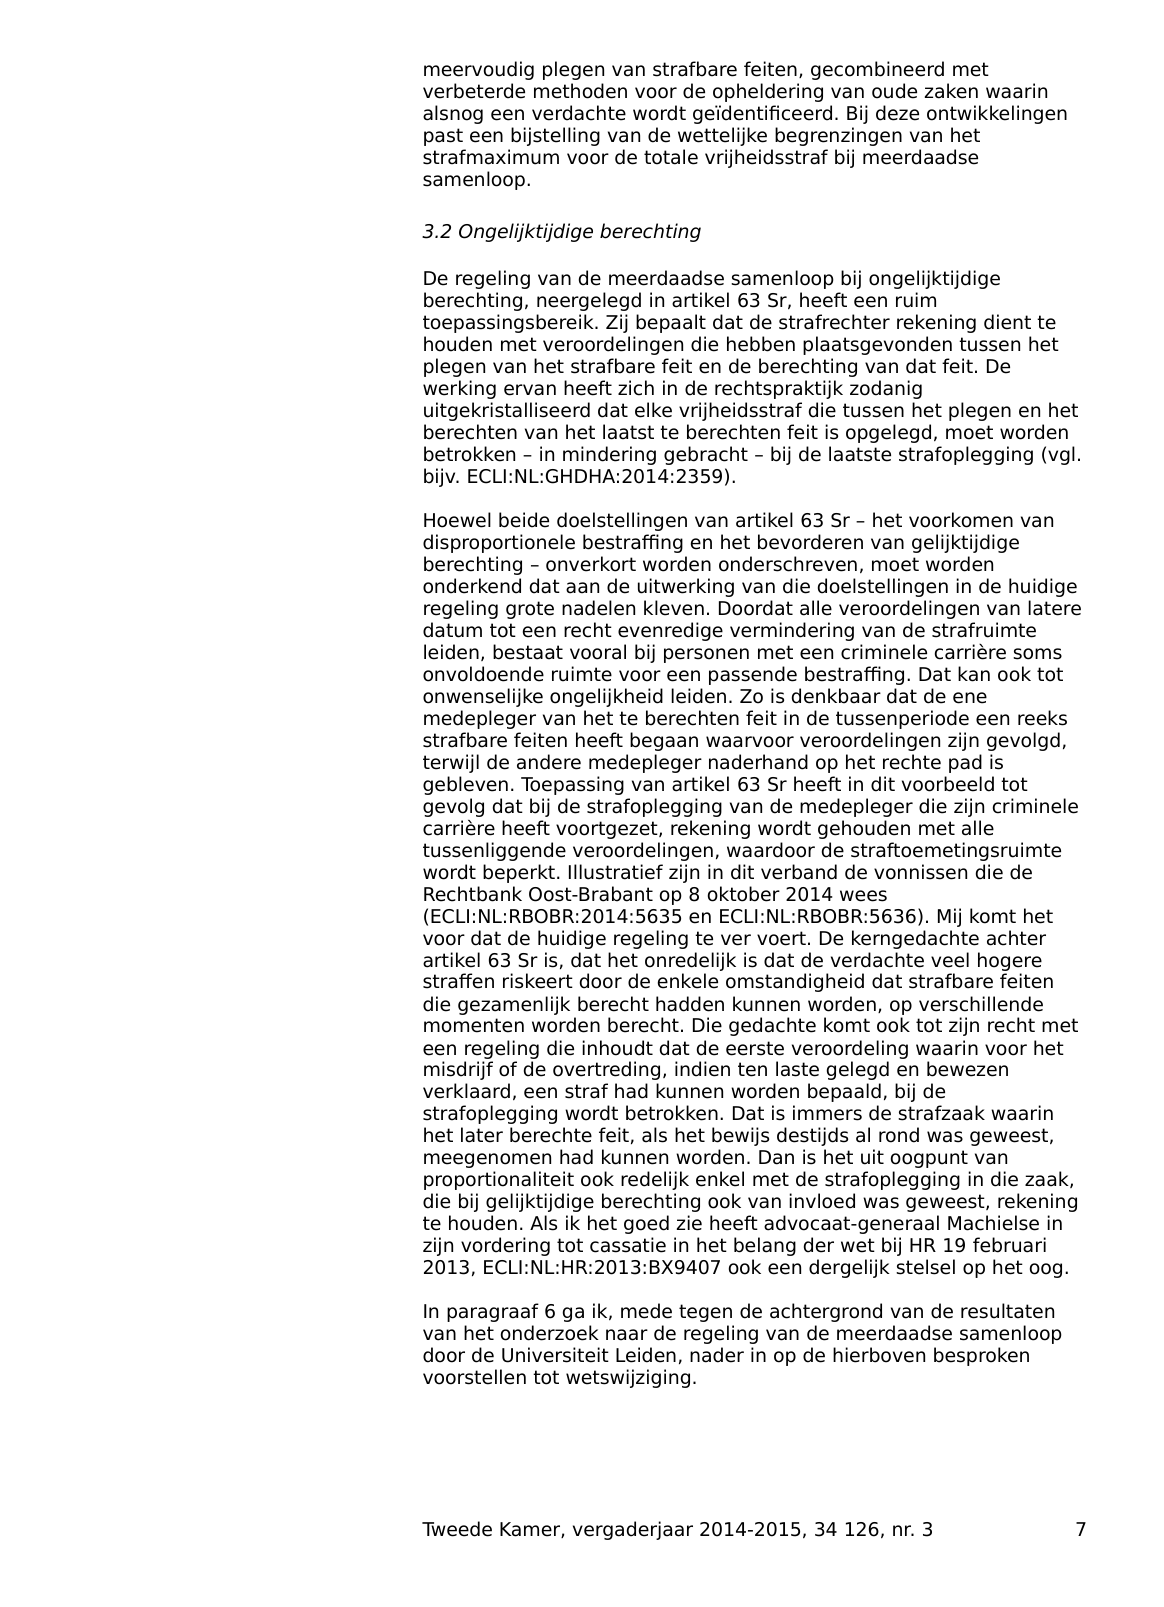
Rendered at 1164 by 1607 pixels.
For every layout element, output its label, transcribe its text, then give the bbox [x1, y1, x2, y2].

text De regeling van de meerdaadse samenloop bij ongelijktijdige berechting, neergelegd in artikel 63 Sr, heeft een ruim toepassingsbereik. Zij bepaalt dat de strafrechter rekening dient te houden met veroordelingen die hebben plaatsgevonden tussen het plegen van het strafbare feit en de berechting van dat feit. De werking ervan heeft zich in de rechtspraktijk zodanig uitgekristalliseerd dat elke vrijheidsstraf die tussen het plegen en het berechten van het laatst te berechten feit is opgelegd, moet worden betrokken – in mindering gebracht – bij de laatste strafoplegging (vgl. bijv. ECLI:NL:GHDHA:2014:2359). [422, 268, 1087, 488]
subtitle 3.2 Ongelijktijdige berechting [422, 221, 1087, 243]
text In paragraaf 6 ga ik, mede tegen de achtergrond van de resultaten van het onderzoek naar de regeling van de meerdaadse samenloop door de Universiteit Leiden, nader in op de hierboven besproken voorstellen tot wetswijziging. [422, 1301, 1087, 1389]
text Hoewel beide doelstellingen van artikel 63 Sr – het voorkomen van disproportionele bestraffing en het bevorderen van gelijktijdige berechting – onverkort worden onderschreven, moet worden onderkend dat aan de uitwerking van die doelstellingen in de huidige regeling grote nadelen kleven. Doordat alle veroordelingen van latere datum tot een recht evenredige vermindering van de strafruimte leiden, bestaat vooral bij personen met een criminele carrière soms onvoldoende ruimte voor een passende bestraffing. Dat kan ook tot onwenselijke ongelijkheid leiden. Zo is denkbaar dat de ene medepleger van het te berechten feit in de tussenperiode een reeks strafbare feiten heeft begaan waarvoor veroordelingen zijn gevolgd, terwijl de andere medepleger naderhand op het rechte pad is gebleven. Toepassing van artikel 63 Sr heeft in dit voorbeeld tot gevolg dat bij de strafoplegging van de medepleger die zijn criminele carrière heeft voortgezet, rekening wordt gehouden met alle tussenliggende veroordelingen, waardoor de straftoemetingsruimte wordt beperkt. Illustratief zijn in dit verband de vonnissen die de Rechtbank Oost-Brabant op 8 oktober 2014 wees (ECLI:NL:RBOBR:2014:5635 en ECLI:NL:RBOBR:5636). Mij komt het voor dat de huidige regeling te ver voert. De kerngedachte achter artikel 63 Sr is, dat het onredelijk is dat de verdachte veel hogere straffen riskeert door de enkele omstandigheid dat strafbare feiten die gezamenlijk berecht hadden kunnen worden, op verschillende momenten worden berecht. Die gedachte komt ook tot zijn recht met een regeling die inhoudt dat de eerste veroordeling waarin voor het misdrijf of de overtreding, indien ten laste gelegd en bewezen verklaard, een straf had kunnen worden bepaald, bij de strafoplegging wordt betrokken. Dat is immers de strafzaak waarin het later berechte feit, als het bewijs destijds al rond was geweest, meegenomen had kunnen worden. Dan is het uit oogpunt van proportionaliteit ook redelijk enkel met de strafoplegging in die zaak, die bij gelijktijdige berechting ook van invloed was geweest, rekening te houden. Als ik het goed zie heeft advocaat-generaal Machielse in zijn vordering tot cassatie in het belang der wet bij HR 19 februari 2013, ECLI:NL:HR:2013:BX9407 ook een dergelijk stelsel op het oog. [422, 510, 1087, 1279]
text meervoudig plegen van strafbare feiten, gecombineerd met verbeterde methoden voor de opheldering van oude zaken waarin alsnog een verdachte wordt geïdentificeerd. Bij deze ontwikkelingen past een bijstelling van de wettelijke begrenzingen van het strafmaximum voor de totale vrijheidsstraf bij meerdaadse samenloop. [422, 59, 1087, 191]
